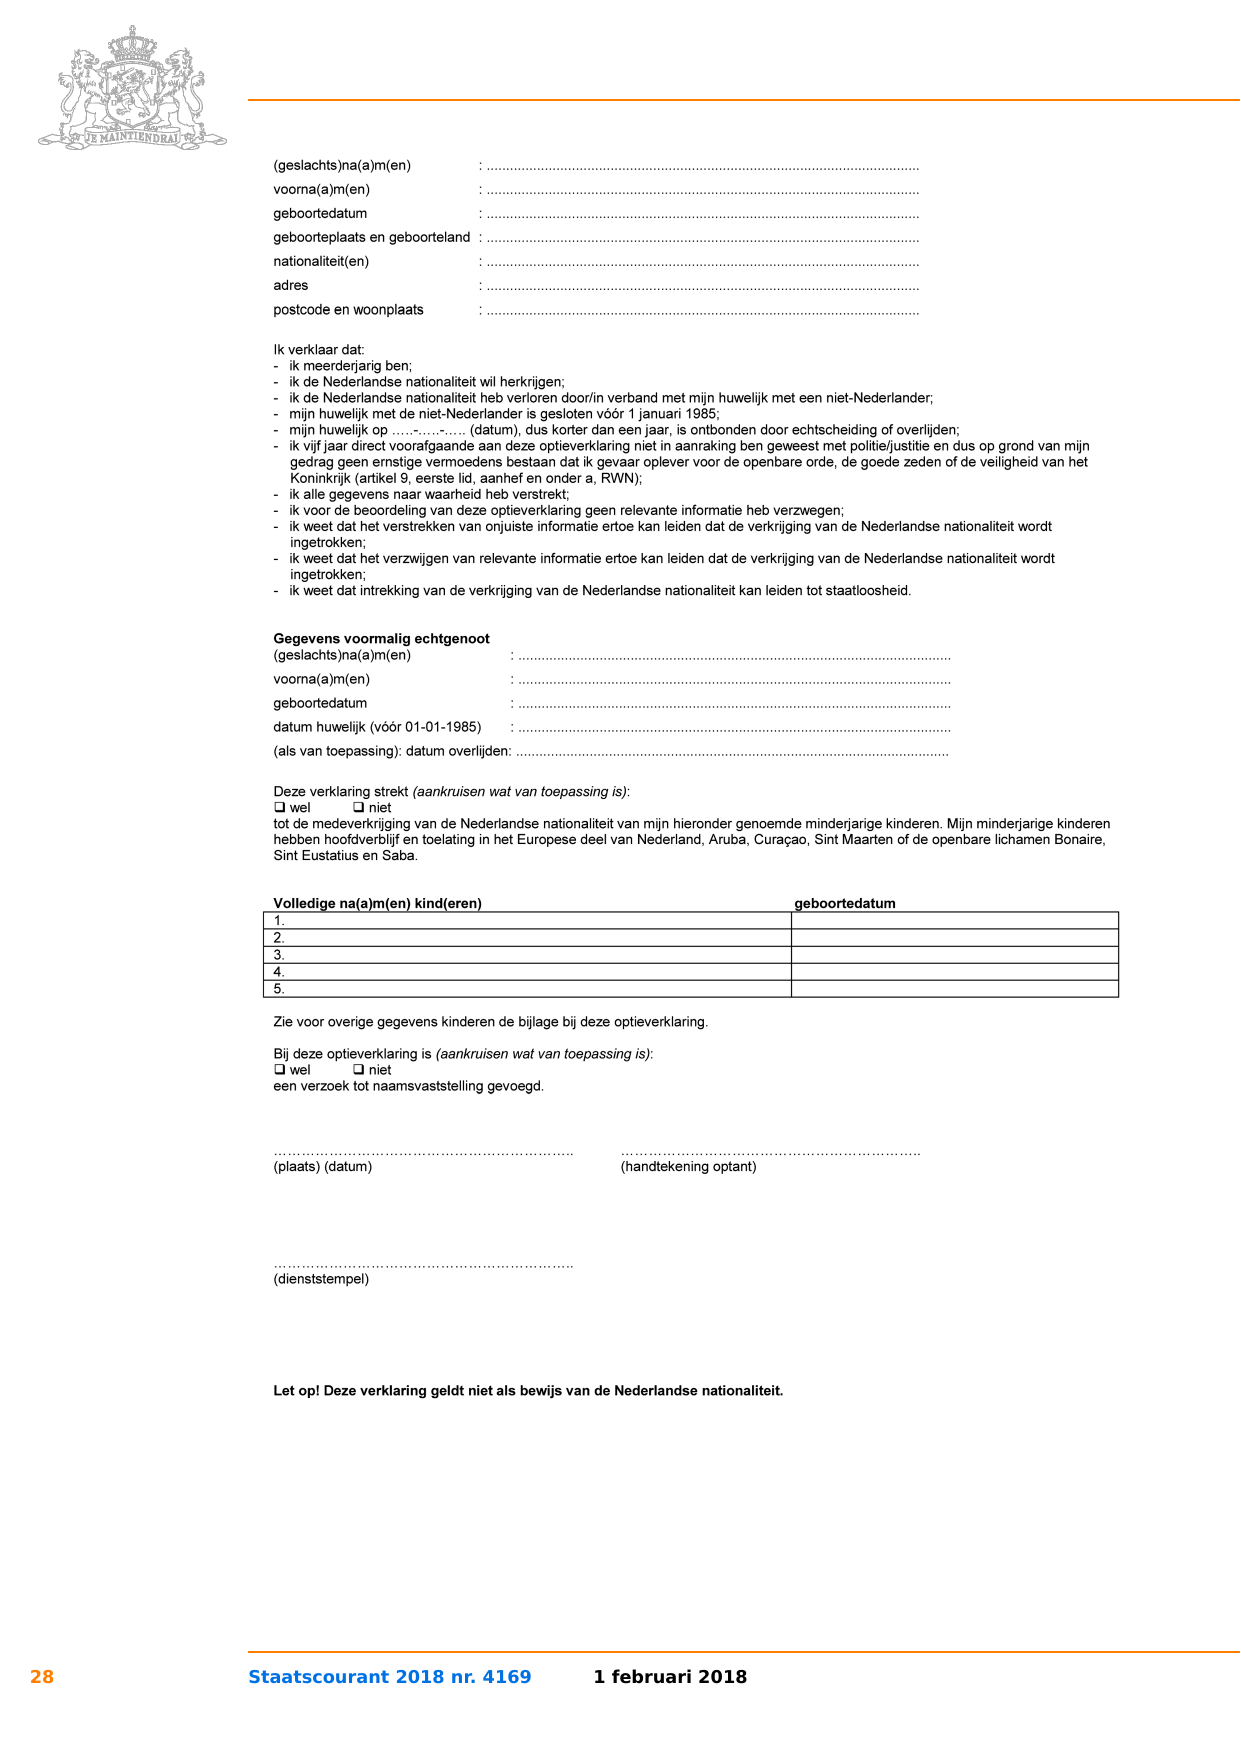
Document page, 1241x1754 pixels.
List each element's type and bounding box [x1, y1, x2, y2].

picture [38, 25, 227, 150]
picture [248, 155, 1134, 1407]
